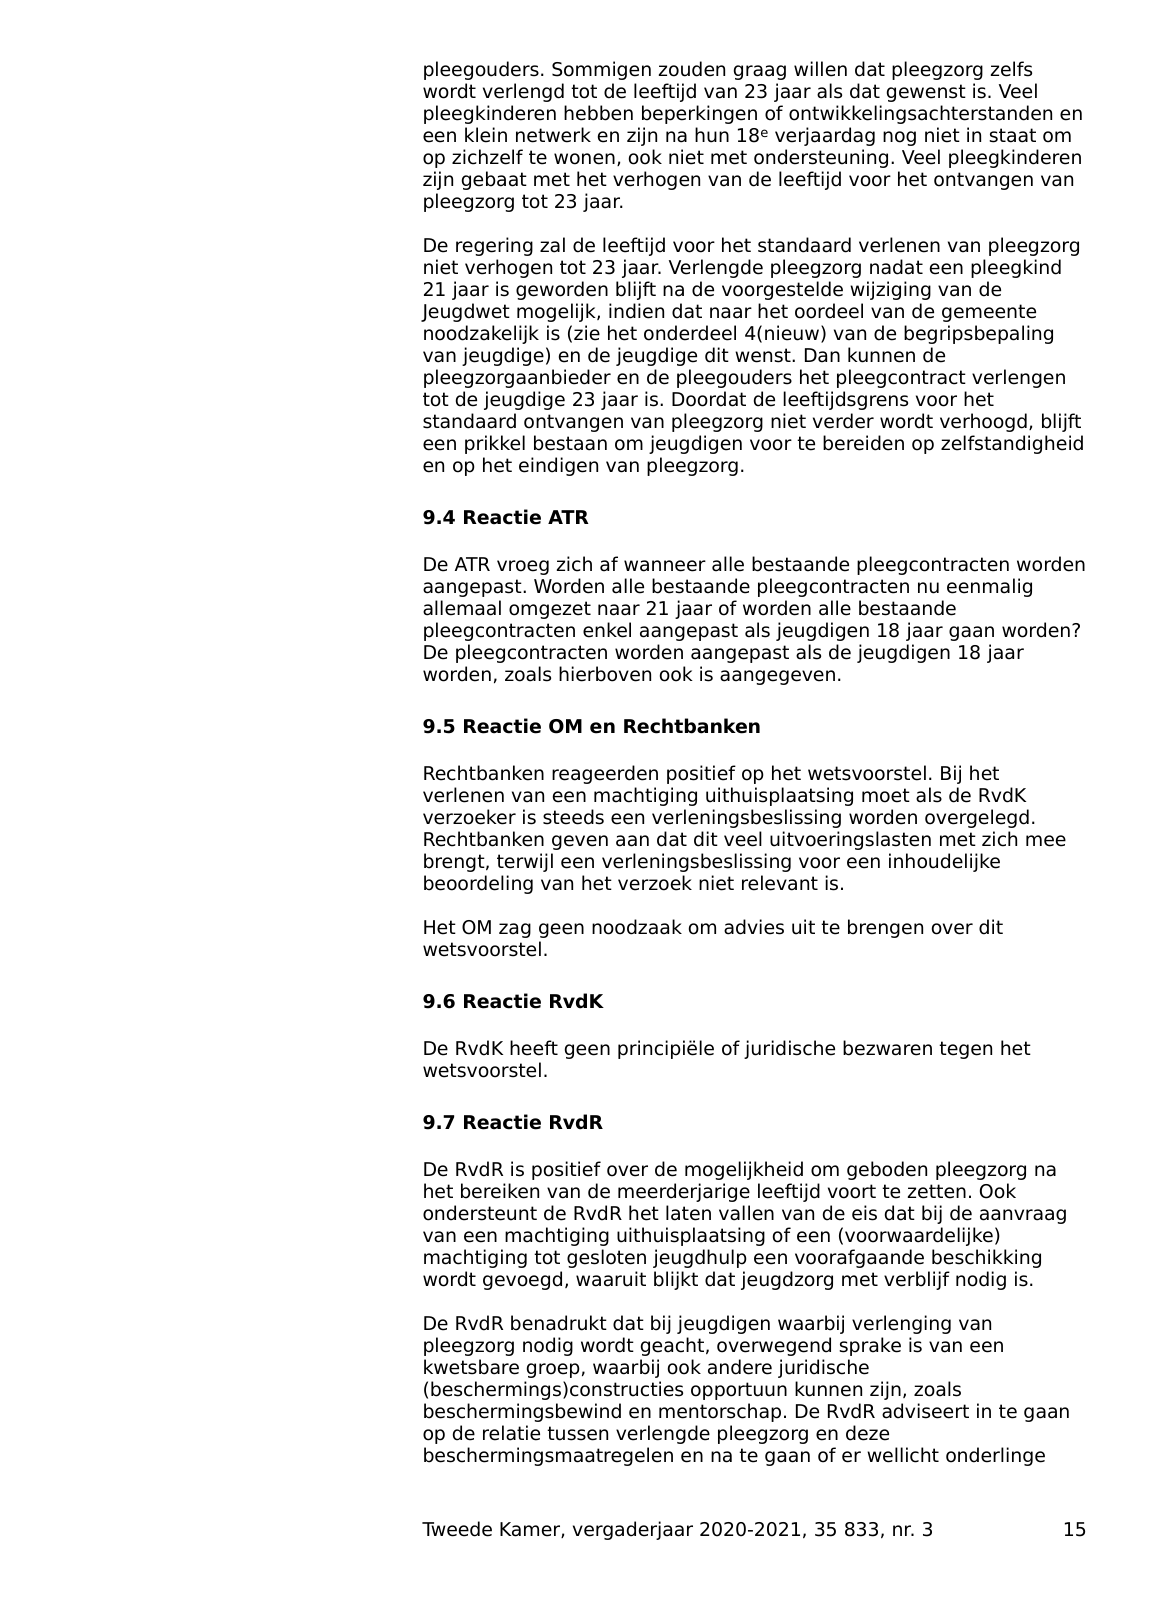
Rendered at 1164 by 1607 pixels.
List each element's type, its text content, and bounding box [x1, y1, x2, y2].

subtitle 9.7 Reactie RvdR [422, 1112, 1087, 1134]
subtitle 9.6 Reactie RvdK [422, 991, 1087, 1013]
text De ATR vroeg zich af wanneer alle bestaande pleegcontracten worden aangepast. Worden alle bestaande pleegcontracten nu eenmalig allemaal omgezet naar 21 jaar of worden alle bestaande pleegcontracten enkel aangepast als jeugdigen 18 jaar gaan worden? De pleegcontracten worden aangepast als de jeugdigen 18 jaar worden, zoals hierboven ook is aangegeven. [422, 554, 1087, 686]
text De RvdR is positief over de mogelijkheid om geboden pleegzorg na het bereiken van de meerderjarige leeftijd voort te zetten. Ook ondersteunt de RvdR het laten vallen van de eis dat bij de aanvraag van een machtiging uithuisplaatsing of een (voorwaardelijke) machtiging tot gesloten jeugdhulp een voorafgaande beschikking wordt gevoegd, waaruit blijkt dat jeugdzorg met verblijf nodig is. [422, 1159, 1087, 1291]
text pleegouders. Sommigen zouden graag willen dat pleegzorg zelfs wordt verlengd tot de leeftijd van 23 jaar als dat gewenst is. Veel pleegkinderen hebben beperkingen of ontwikkelingsachterstanden en een klein netwerk en zijn na hun 18e verjaardag nog niet in staat om op zichzelf te wonen, ook niet met ondersteuning. Veel pleegkinderen zijn gebaat met het verhogen van de leeftijd voor het ontvangen van pleegzorg tot 23 jaar. [422, 59, 1087, 213]
text De regering zal de leeftijd voor het standaard verlenen van pleegzorg niet verhogen tot 23 jaar. Verlengde pleegzorg nadat een pleegkind 21 jaar is geworden blijft na de voorgestelde wijziging van de Jeugdwet mogelijk, indien dat naar het oordeel van de gemeente noodzakelijk is (zie het onderdeel 4(nieuw) van de begripsbepaling van jeugdige) en de jeugdige dit wenst. Dan kunnen de pleegzorgaanbieder en de pleegouders het pleegcontract verlengen tot de jeugdige 23 jaar is. Doordat de leeftijdsgrens voor het standaard ontvangen van pleegzorg niet verder wordt verhoogd, blijft een prikkel bestaan om jeugdigen voor te bereiden op zelfstandigheid en op het eindigen van pleegzorg. [422, 235, 1087, 477]
text Rechtbanken reageerden positief op het wetsvoorstel. Bij het verlenen van een machtiging uithuisplaatsing moet als de RvdK verzoeker is steeds een verleningsbeslissing worden overgelegd. Rechtbanken geven aan dat dit veel uitvoeringslasten met zich mee brengt, terwijl een verleningsbeslissing voor een inhoudelijke beoordeling van het verzoek niet relevant is. [422, 763, 1087, 894]
text Het OM zag geen noodzaak om advies uit te brengen over dit wetsvoorstel. [422, 917, 1087, 961]
text De RvdK heeft geen principiële of juridische bezwaren tegen het wetsvoorstel. [422, 1038, 1087, 1082]
subtitle 9.5 Reactie OM en Rechtbanken [422, 716, 1087, 738]
text De RvdR benadrukt dat bij jeugdigen waarbij verlenging van pleegzorg nodig wordt geacht, overwegend sprake is van een kwetsbare groep, waarbij ook andere juridische (beschermings)constructies opportuun kunnen zijn, zoals beschermingsbewind en mentorschap. De RvdR adviseert in te gaan op de relatie tussen verlengde pleegzorg en deze beschermingsmaatregelen en na te gaan of er wellicht onderlinge [422, 1313, 1087, 1467]
subtitle 9.4 Reactie ATR [422, 507, 1087, 529]
